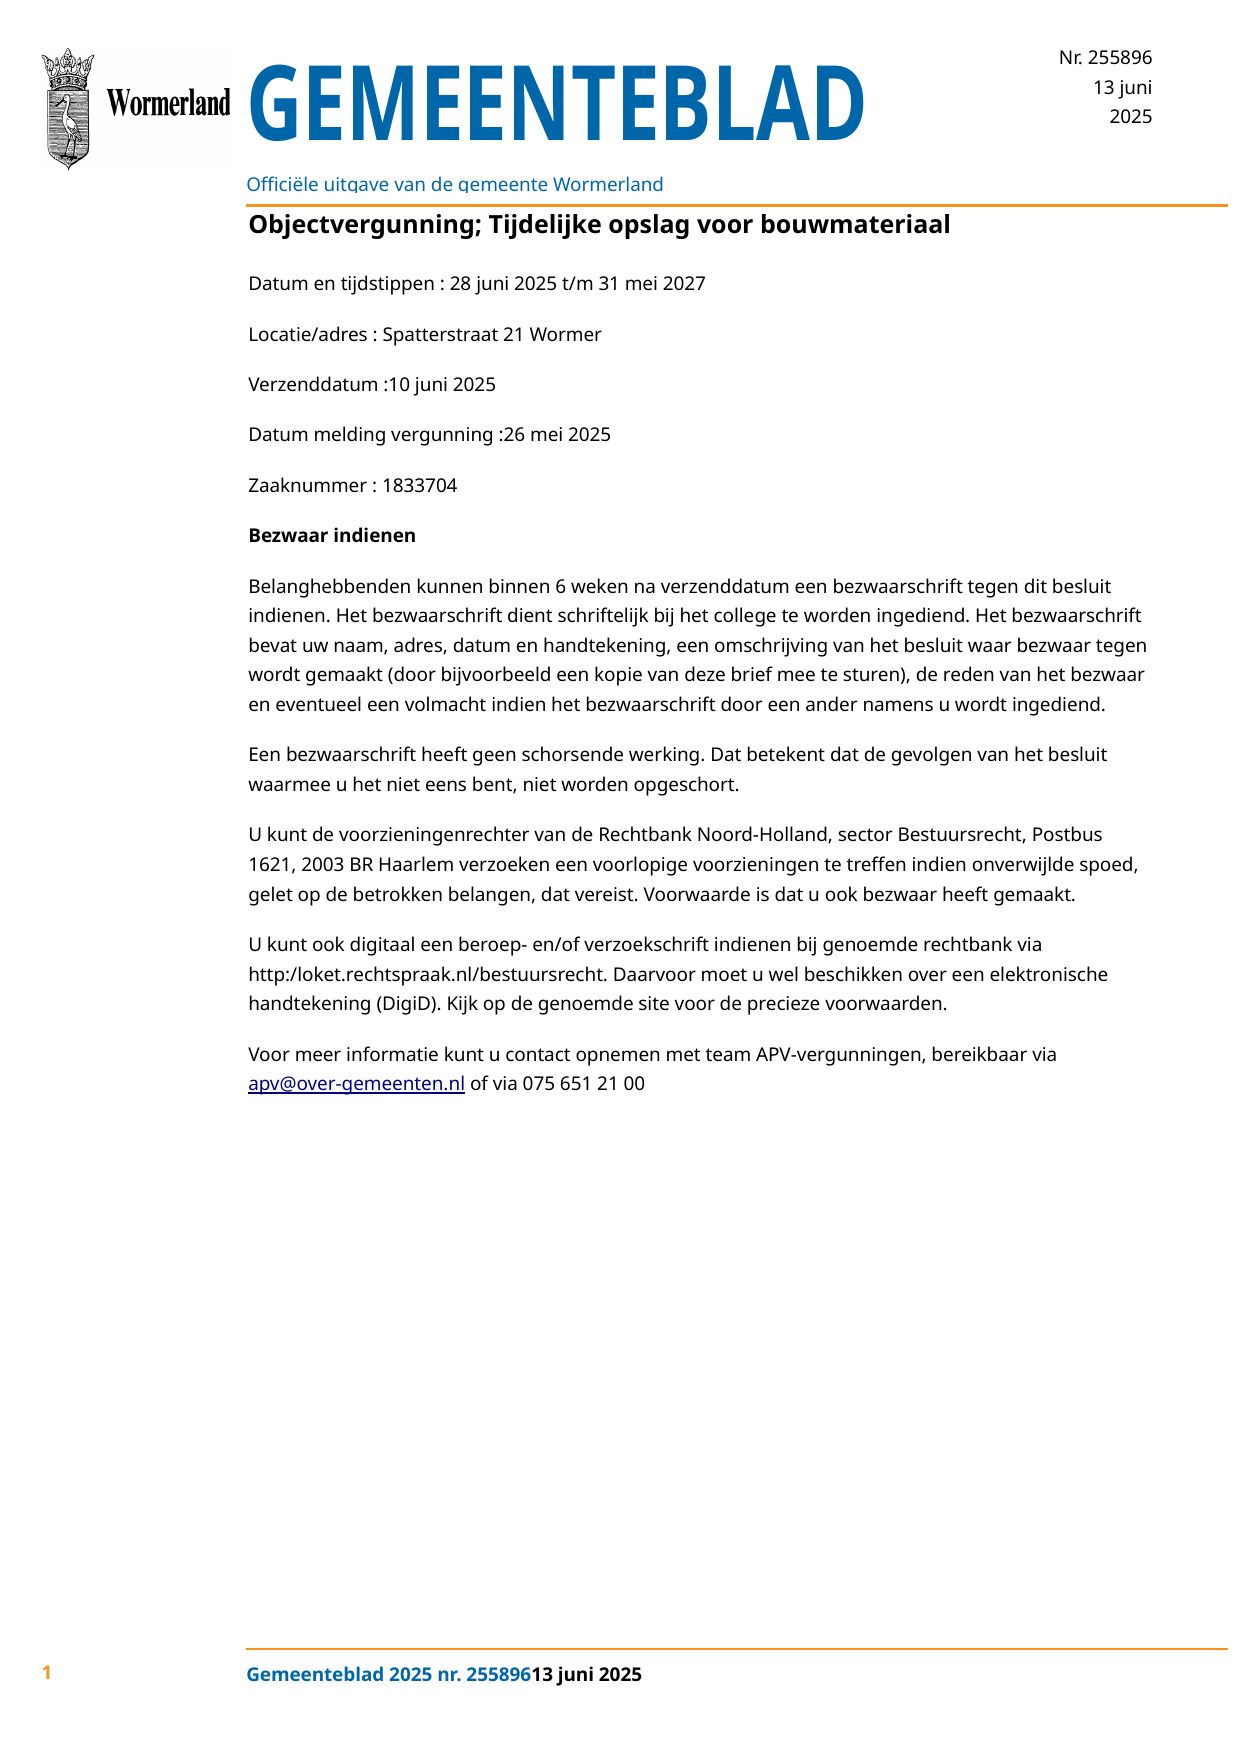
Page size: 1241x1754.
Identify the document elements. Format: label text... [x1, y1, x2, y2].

text Een bezwaarschrift heeft geen schorsende werking. Dat betekent dat de gevolgen van het besluit waarmee u het niet eens bent, niet worden opgeschort. [248, 742, 1152, 797]
text Belanghebbenden kunnen binnen 6 weken na verzenddatum een bezwaarschrift tegen dit besluit indienen. Het bezwaarschrift dient schriftelijk bij het college te worden ingediend. Het bezwaarschrift bevat uw naam, adres, datum en handtekening, een omschrijving van het besluit waar bezwaar tegen wordt gemaakt (door bijvoorbeeld een kopie van deze brief mee te sturen), de reden van het bezwaar en eventueel een volmacht indien het bezwaarschrift door een ander namens u wordt ingediend. [248, 573, 1152, 717]
text Bezwaar indienen [248, 522, 1152, 548]
text U kunt de voorzieningenrechter van de Rechtbank Noord-Holland, sector Bestuursrecht, Postbus 1621, 2003 BR Haarlem verzoeken een voorlopige voorzieningen te treffen indien onverwijlde spoed, gelet op de betrokken belangen, dat vereist. Voorwaarde is dat u ook bezwaar heeft gemaakt. [248, 822, 1152, 906]
text Datum melding vergunning :26 mei 2025 [248, 422, 1152, 447]
text Locatie/adres : Spatterstraat 21 Wormer [248, 321, 1152, 346]
text Verzenddatum :10 juni 2025 [248, 371, 1152, 397]
text Zaaknummer : 1833704 [248, 472, 1152, 498]
picture [41, 47, 231, 172]
text Datum en tijdstippen : 28 juni 2025 t/m 31 mei 2027 [248, 270, 1152, 296]
text Voor meer informatie kunt u contact opnemen met team APV-vergunningen, bereikbaar via apv@over-gemeenten.nl of via 075 651 21 00 [248, 1041, 1152, 1096]
text Objectvergunning; Tijdelijke opslag voor bouwmateriaal [248, 207, 1152, 241]
text U kunt ook digitaal een beroep- en/of verzoekschrift indienen bij genoemde rechtbank via http:/loket.rechtspraak.nl/bestuursrecht. Daarvoor moet u wel beschikken over een elektronische handtekening (DigiD). Kijk op de genoemde site voor de precieze voorwaarden. [248, 931, 1152, 1016]
